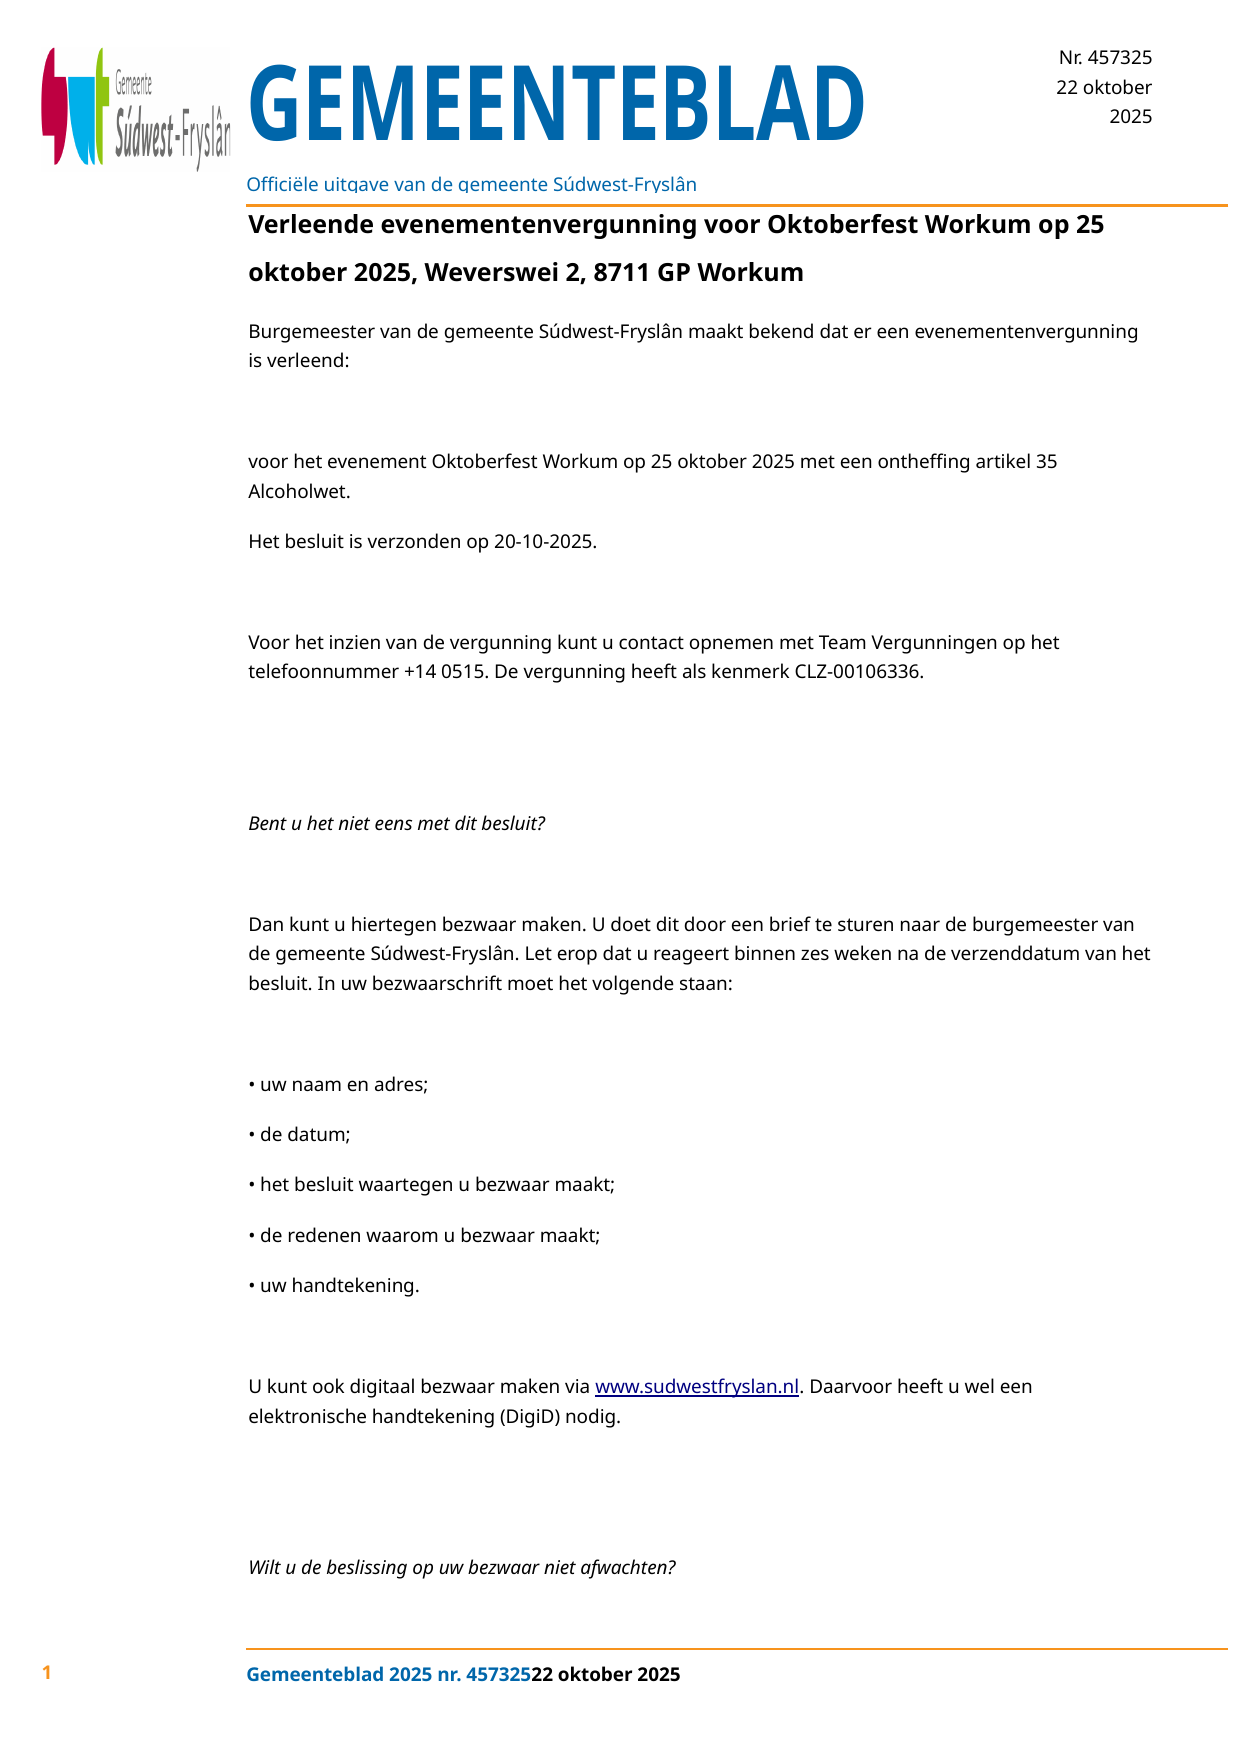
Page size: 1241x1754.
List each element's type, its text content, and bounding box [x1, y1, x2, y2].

text Bent u het niet eens met dit besluit? [248, 810, 1152, 836]
text U kunt ook digitaal bezwaar maken via www.sudwestfryslan.nl. Daarvoor heeft u wel een elektronische handtekening (DigiD) nodig. [248, 1373, 1152, 1429]
text Dan kunt u hiertegen bezwaar maken. U doet dit door een brief te sturen naar de burgemeester van de gemeente Súdwest-Fryslân. Let erop dat u reageert binnen zes weken na de verzenddatum van het besluit. In uw bezwaarschrift moet het volgende staan: [248, 911, 1152, 996]
text Verleende evenementenvergunning voor Oktoberfest Workum op 25 oktober 2025, Weverswei 2, 8711 GP Workum [248, 207, 1152, 288]
text • het besluit waartegen u bezwaar maakt; [248, 1172, 1152, 1197]
text Voor het inzien van de vergunning kunt u contact opnemen met Team Vergunningen op het telefoonnummer +14 0515. De vergunning heeft als kenmerk CLZ-00106336. [248, 629, 1152, 684]
text Het besluit is verzonden op 20-10-2025. [248, 528, 1152, 554]
text voor het evenement Oktoberfest Workum op 25 oktober 2025 met een ontheffing artikel 35 Alcoholwet. [248, 448, 1152, 504]
text • de datum; [248, 1121, 1152, 1147]
text • de redenen waarom u bezwaar maakt; [248, 1222, 1152, 1248]
text Burgemeester van de gemeente Súdwest-Fryslân maakt bekend dat er een evenementenvergunning is verleend: [248, 318, 1152, 373]
picture [41, 47, 231, 172]
text Wilt u de beslissing op uw bezwaar niet afwachten? [248, 1554, 1152, 1580]
text • uw naam en adres; [248, 1071, 1152, 1097]
text • uw handtekening. [248, 1272, 1152, 1298]
